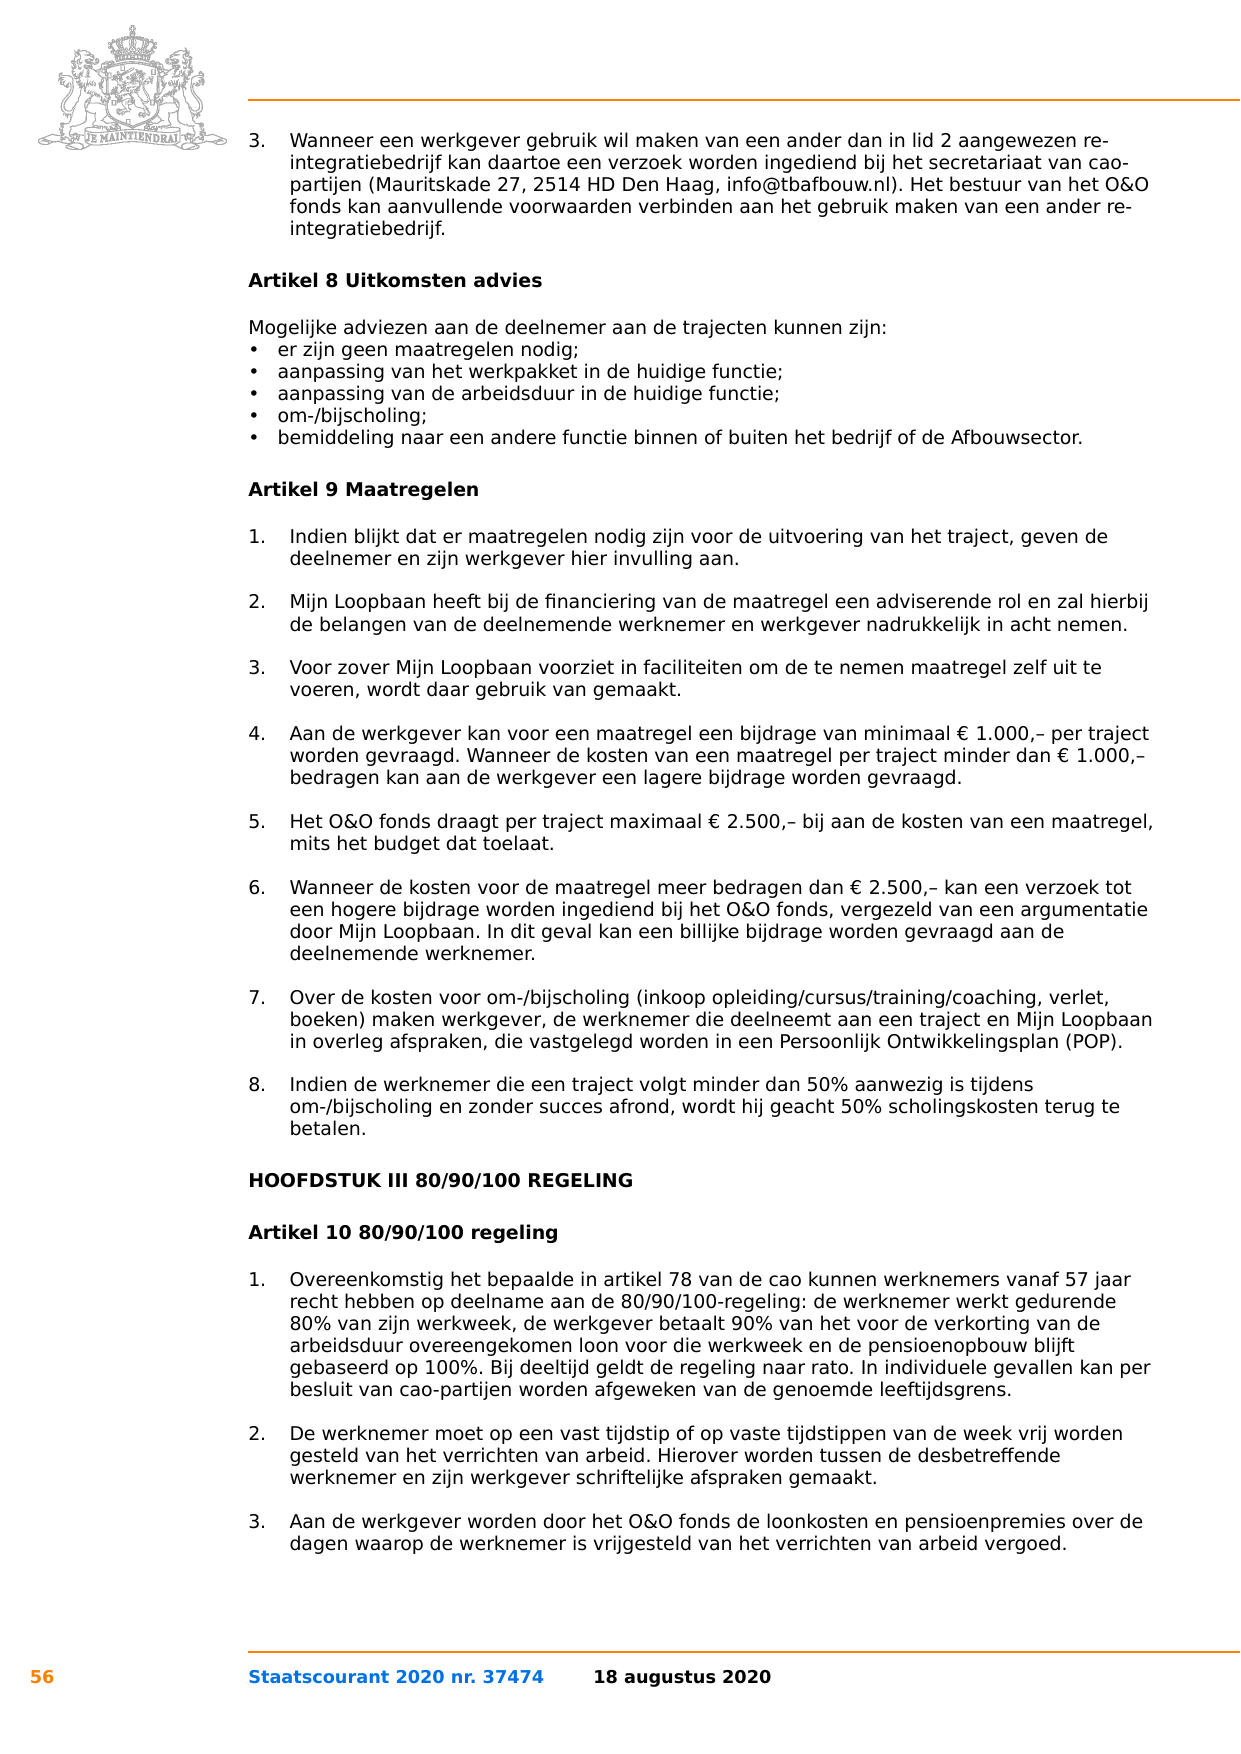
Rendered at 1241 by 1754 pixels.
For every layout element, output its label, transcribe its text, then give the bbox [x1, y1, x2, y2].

text 6. Wanneer de kosten voor de maatregel meer bedragen dan € 2.500,– kan een verzoek tot een hogere bijdrage worden ingediend bij het O&O fonds, vergezeld van een argumentatie door Mijn Loopbaan. In dit geval kan een billijke bijdrage worden gevraagd aan de deelnemende werknemer. [248, 877, 1163, 965]
text 5. Het O&O fonds draagt per traject maximaal € 2.500,– bij aan de kosten van een maatregel, mits het budget dat toelaat. [248, 811, 1163, 855]
picture [38, 25, 227, 150]
text • aanpassing van het werkpakket in de huidige functie; [248, 361, 1163, 383]
subtitle Artikel 9 Maatregelen [248, 479, 1163, 501]
subtitle Artikel 10 80/90/100 regeling [248, 1222, 1163, 1244]
text • aanpassing van de arbeidsduur in de huidige functie; [248, 383, 1163, 405]
subtitle Artikel 8 Uitkomsten advies [248, 270, 1163, 292]
text • bemiddeling naar een andere functie binnen of buiten het bedrijf of de Afbouwsector. [248, 427, 1163, 449]
text 7. Over de kosten voor om-/bijscholing (inkoop opleiding/cursus/training/coaching, verlet, boeken) maken werkgever, de werknemer die deelneemt aan een traject en Mijn Loopbaan in overleg afspraken, die vastgelegd worden in een Persoonlijk Ontwikkelingsplan (POP). [248, 987, 1163, 1052]
text 2. De werknemer moet op een vast tijdstip of op vaste tijdstippen van de week vrij worden gesteld van het verrichten van arbeid. Hierover worden tussen de desbetreffende werknemer en zijn werkgever schriftelijke afspraken gemaakt. [248, 1423, 1163, 1489]
text • om-/bijscholing; [248, 405, 1163, 427]
text 8. Indien de werknemer die een traject volgt minder dan 50% aanwezig is tijdens om-/bijscholing en zonder succes afrond, wordt hij geacht 50% scholingskosten terug te betalen. [248, 1074, 1163, 1140]
text • er zijn geen maatregelen nodig; [248, 339, 1163, 361]
text 1. Overeenkomstig het bepaalde in artikel 78 van de cao kunnen werknemers vanaf 57 jaar recht hebben op deelname aan de 80/90/100-regeling: de werknemer werkt gedurende 80% van zijn werkweek, de werkgever betaalt 90% van het voor de verkorting van de arbeidsduur overeengekomen loon voor die werkweek en de pensioenopbouw blijft gebaseerd op 100%. Bij deeltijd geldt de regeling naar rato. In individuele gevallen kan per besluit van cao-partijen worden afgeweken van de genoemde leeftijdsgrens. [248, 1269, 1163, 1401]
text 4. Aan de werkgever kan voor een maatregel een bijdrage van minimaal € 1.000,– per traject worden gevraagd. Wanneer de kosten van een maatregel per traject minder dan € 1.000,– bedragen kan aan de werkgever een lagere bijdrage worden gevraagd. [248, 723, 1163, 789]
text 2. Mijn Loopbaan heeft bij de financiering van de maatregel een adviserende rol en zal hierbij de belangen van de deelnemende werknemer en werkgever nadrukkelijk in acht nemen. [248, 591, 1163, 635]
text 3. Voor zover Mijn Loopbaan voorziet in faciliteiten om de te nemen maatregel zelf uit te voeren, wordt daar gebruik van gemaakt. [248, 657, 1163, 701]
text Mogelijke adviezen aan de deelnemer aan de trajecten kunnen zijn: [248, 317, 1163, 339]
subtitle HOOFDSTUK III 80/90/100 REGELING [248, 1170, 1163, 1192]
text 3. Wanneer een werkgever gebruik wil maken van een ander dan in lid 2 aangewezen re-integratiebedrijf kan daartoe een verzoek worden ingediend bij het secretariaat van cao-partijen (Mauritskade 27, 2514 HD Den Haag, info@tbafbouw.nl). Het bestuur van het O&O fonds kan aanvullende voorwaarden verbinden aan het gebruik maken van een ander re-integratiebedrijf. [248, 130, 1163, 240]
text 3. Aan de werkgever worden door het O&O fonds de loonkosten en pensioenpremies over de dagen waarop de werknemer is vrijgesteld van het verrichten van arbeid vergoed. [248, 1511, 1163, 1555]
text 1. Indien blijkt dat er maatregelen nodig zijn voor de uitvoering van het traject, geven de deelnemer en zijn werkgever hier invulling aan. [248, 526, 1163, 569]
